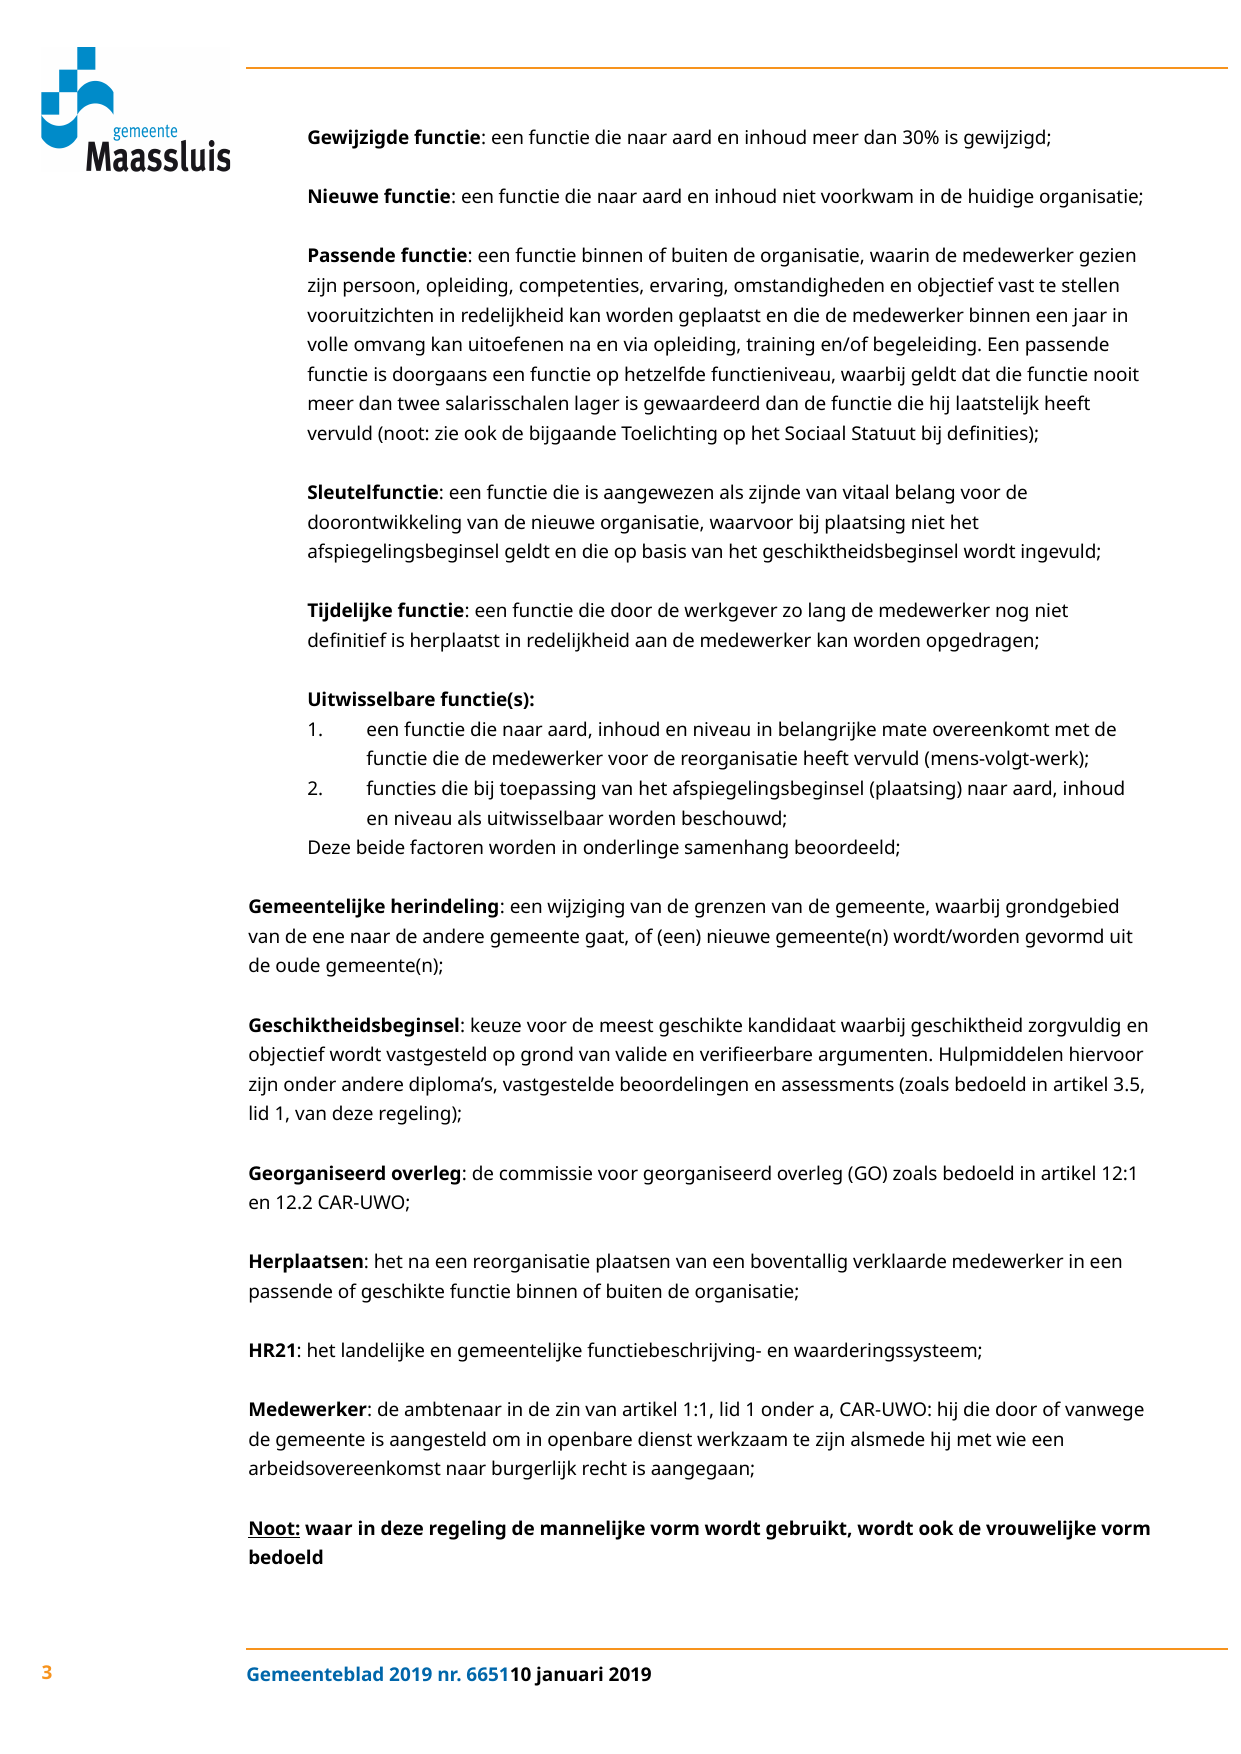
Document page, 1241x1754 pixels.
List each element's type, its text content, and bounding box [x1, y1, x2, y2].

picture [41, 47, 231, 172]
text Geschiktheidsbeginsel: keuze voor de meest geschikte kandidaat waarbij geschiktheid zorgvuldig en objectief wordt vastgesteld op grond van valide en verifieerbare argumenten. Hulpmiddelen hiervoor zijn onder andere diploma’s, vastgestelde beoordelingen en assessments (zoals bedoeld in artikel 3.5, lid 1, van deze regeling); [248, 1012, 1152, 1126]
text Georganiseerd overleg: de commissie voor georganiseerd overleg (GO) zoals bedoeld in artikel 12:1 en 12.2 CAR-UWO; [248, 1160, 1152, 1215]
table_header Noot: waar in deze regeling de mannelijke vorm wordt gebruikt, wordt ook de vrouwelijke vorm bedoeld [248, 1515, 1152, 1570]
list een functie die naar aard, inhoud en niveau in belangrijke mate overeenkomt met de functie die de medewerker voor de reorganisatie heeft vervuld (mens-volgt-werk); [307, 716, 1152, 771]
list functies die bij toepassing van het afspiegelingsbeginsel (plaatsing) naar aard, inhoud en niveau als uitwisselbaar worden beschouwd; [307, 775, 1152, 831]
list Sleutelfunctie: een functie die is aangewezen als zijnde van vitaal belang voor de doorontwikkeling van de nieuwe organisatie, waarvoor bij plaatsing niet het afspiegelingsbeginsel geldt en die op basis van het geschiktheidsbeginsel wordt ingevuld; [248, 479, 1152, 564]
text HR21: het landelijke en gemeentelijke functiebeschrijving- en waarderingssysteem; [248, 1337, 1152, 1363]
list Nieuwe functie: een functie die naar aard en inhoud niet voorkwam in de huidige organisatie; [248, 183, 1152, 209]
text Medewerker: de ambtenaar in de zin van artikel 1:1, lid 1 onder a, CAR-UWO: hij die door of vanwege de gemeente is aangesteld om in openbare dienst werkzaam te zijn alsmede hij met wie een arbeidsovereenkomst naar burgerlijk recht is aangegaan; [248, 1396, 1152, 1481]
text Herplaatsen: het na een reorganisatie plaatsen van een boventallig verklaarde medewerker in een passende of geschikte functie binnen of buiten de organisatie; [248, 1248, 1152, 1304]
picture [41, 47, 77, 92]
list Uitwisselbare functie(s): [248, 686, 1152, 712]
list Passende functie: een functie binnen of buiten de organisatie, waarin de medewerker gezien zijn persoon, opleiding, competenties, ervaring, omstandigheden en objectief vast te stellen vooruitzichten in redelijkheid kan worden geplaatst en die de medewerker binnen een jaar in volle omvang kan uitoefenen na en via opleiding, training en/of begeleiding. Een passende functie is doorgaans een functie op hetzelfde functieniveau, waarbij geldt dat die functie nooit meer dan twee salarisschalen lager is gewaardeerd dan de functie die hij laatstelijk heeft vervuld (noot: zie ook de bijgaande Toelichting op het Sociaal Statuut bij definities); [248, 243, 1152, 446]
list Gewijzigde functie: een functie die naar aard en inhoud meer dan 30% is gewijzigd; [248, 124, 1152, 150]
text Gemeentelijke herindeling: een wijziging van de grenzen van de gemeente, waarbij grondgebied van de ene naar de andere gemeente gaat, of (een) nieuwe gemeente(n) wordt/worden gevormd uit de oude gemeente(n); [248, 893, 1152, 978]
list Deze beide factoren worden in onderlinge samenhang beoordeeld; [248, 834, 1152, 860]
list Tijdelijke functie: een functie die door de werkgever zo lang de medewerker nog niet definitief is herplaatst in redelijkheid aan de medewerker kan worden opgedragen; [248, 598, 1152, 653]
